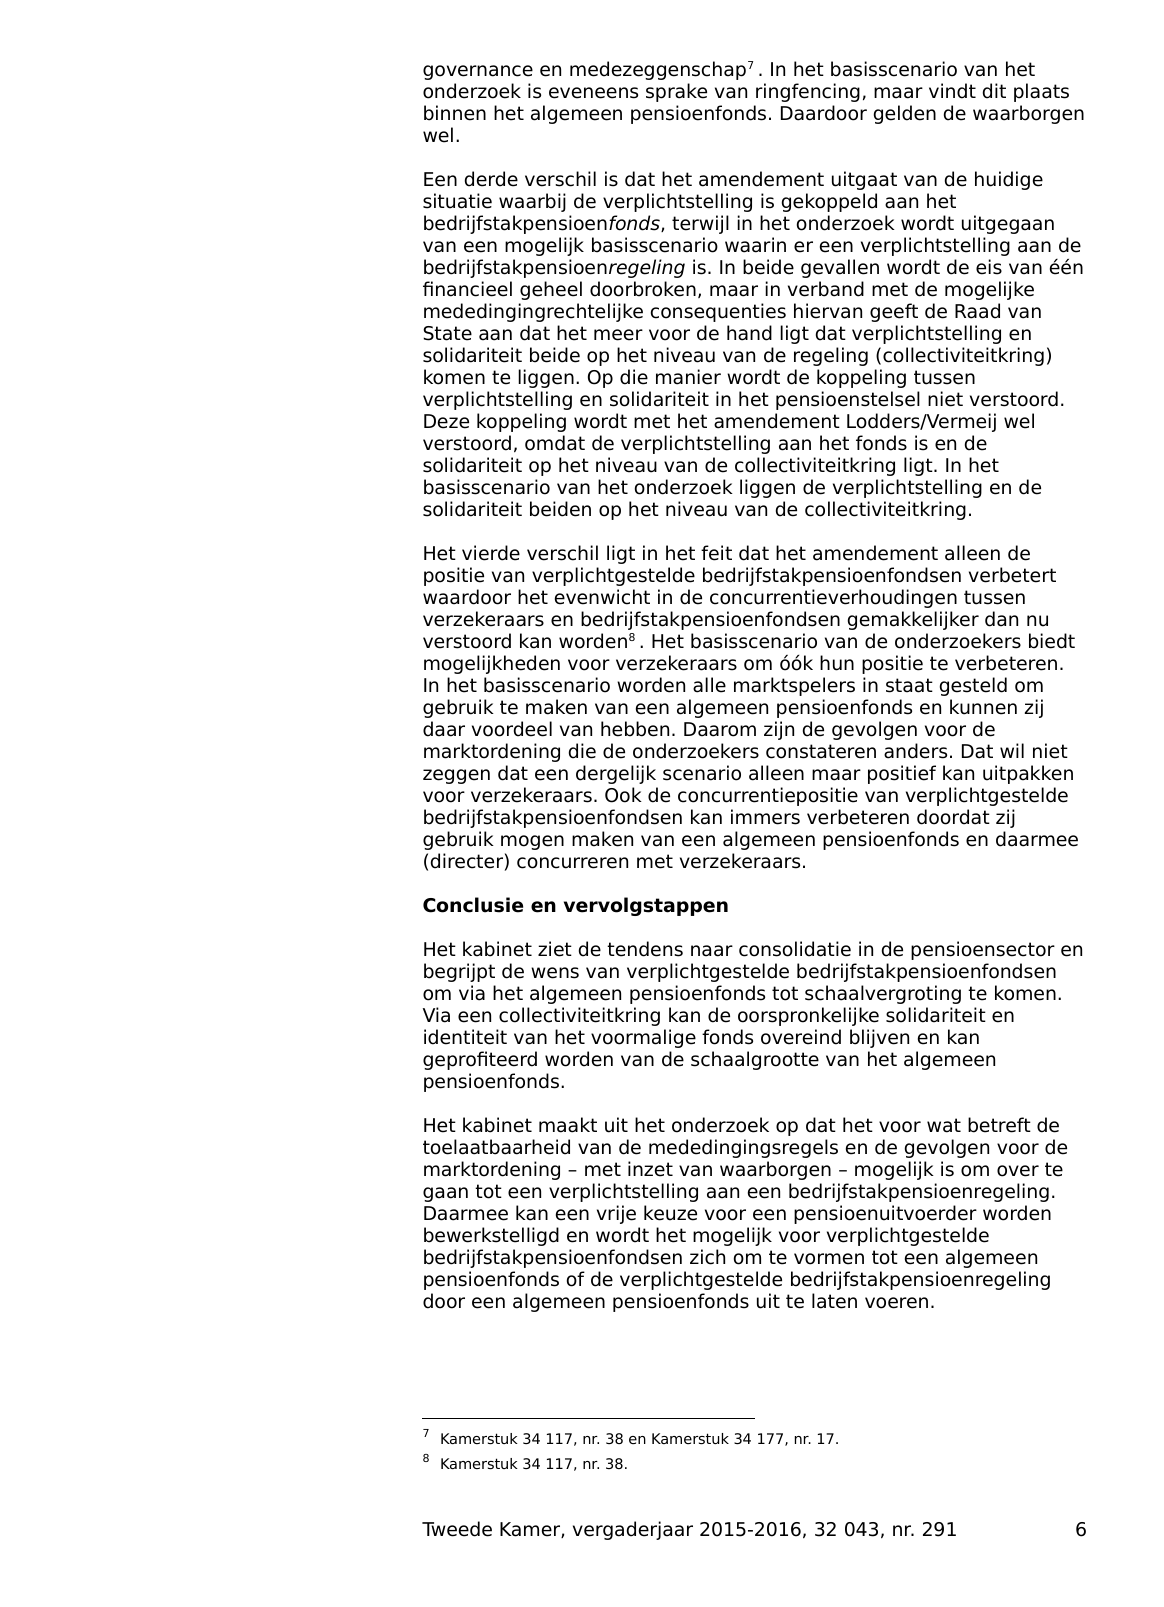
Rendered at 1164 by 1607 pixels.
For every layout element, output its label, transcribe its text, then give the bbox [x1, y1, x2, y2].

text Het kabinet ziet de tendens naar consolidatie in de pensioensector en begrijpt de wens van verplichtgestelde bedrijfstakpensioenfondsen om via het algemeen pensioenfonds tot schaalvergroting te komen. Via een collectiviteitkring kan de oorspronkelijke solidariteit en identiteit van het voormalige fonds overeind blijven en kan geprofiteerd worden van de schaalgrootte van het algemeen pensioenfonds. [422, 939, 1087, 1093]
subtitle Conclusie en vervolgstappen [422, 895, 1087, 917]
text Kamerstuk 34 117, nr. 38 en Kamerstuk 34 177, nr. 17. [422, 1427, 1087, 1449]
text Kamerstuk 34 117, nr. 38. [422, 1452, 1087, 1474]
text Het vierde verschil ligt in het feit dat het amendement alleen de positie van verplichtgestelde bedrijfstakpensioenfondsen verbetert waardoor het evenwicht in de concurrentieverhoudingen tussen verzekeraars en bedrijfstakpensioenfondsen gemakkelijker dan nu verstoord kan worden. Het basisscenario van de onderzoekers biedt mogelijkheden voor verzekeraars om óók hun positie te verbeteren. In het basisscenario worden alle marktspelers in staat gesteld om gebruik te maken van een algemeen pensioenfonds en kunnen zij daar voordeel van hebben. Daarom zijn de gevolgen voor de marktordening die de onderzoekers constateren anders. Dat wil niet zeggen dat een dergelijk scenario alleen maar positief kan uitpakken voor verzekeraars. Ook de concurrentiepositie van verplichtgestelde bedrijfstakpensioenfondsen kan immers verbeteren doordat zij gebruik mogen maken van een algemeen pensioenfonds en daarmee (directer) concurreren met verzekeraars. [422, 543, 1087, 873]
text governance en medezeggenschap. In het basisscenario van het onderzoek is eveneens sprake van ringfencing, maar vindt dit plaats binnen het algemeen pensioenfonds. Daardoor gelden de waarborgen wel. [422, 59, 1087, 147]
text Het kabinet maakt uit het onderzoek op dat het voor wat betreft de toelaatbaarheid van de mededingingsregels en de gevolgen voor de marktordening – met inzet van waarborgen – mogelijk is om over te gaan tot een verplichtstelling aan een bedrijfstakpensioenregeling. Daarmee kan een vrije keuze voor een pensioenuitvoerder worden bewerkstelligd en wordt het mogelijk voor verplichtgestelde bedrijfstakpensioenfondsen zich om te vormen tot een algemeen pensioenfonds of de verplichtgestelde bedrijfstakpensioenregeling door een algemeen pensioenfonds uit te laten voeren. [422, 1115, 1087, 1313]
text Een derde verschil is dat het amendement uitgaat van de huidige situatie waarbij de verplichtstelling is gekoppeld aan het bedrijfstakpensioenfonds, terwijl in het onderzoek wordt uitgegaan van een mogelijk basisscenario waarin er een verplichtstelling aan de bedrijfstakpensioenregeling is. In beide gevallen wordt de eis van één financieel geheel doorbroken, maar in verband met de mogelijke mededingingrechtelijke consequenties hiervan geeft de Raad van State aan dat het meer voor de hand ligt dat verplichtstelling en solidariteit beide op het niveau van de regeling (collectiviteitkring) komen te liggen. Op die manier wordt de koppeling tussen verplichtstelling en solidariteit in het pensioenstelsel niet verstoord. Deze koppeling wordt met het amendement Lodders/Vermeij wel verstoord, omdat de verplichtstelling aan het fonds is en de solidariteit op het niveau van de collectiviteitkring ligt. In het basisscenario van het onderzoek liggen de verplichtstelling en de solidariteit beiden op het niveau van de collectiviteitkring. [422, 169, 1087, 521]
